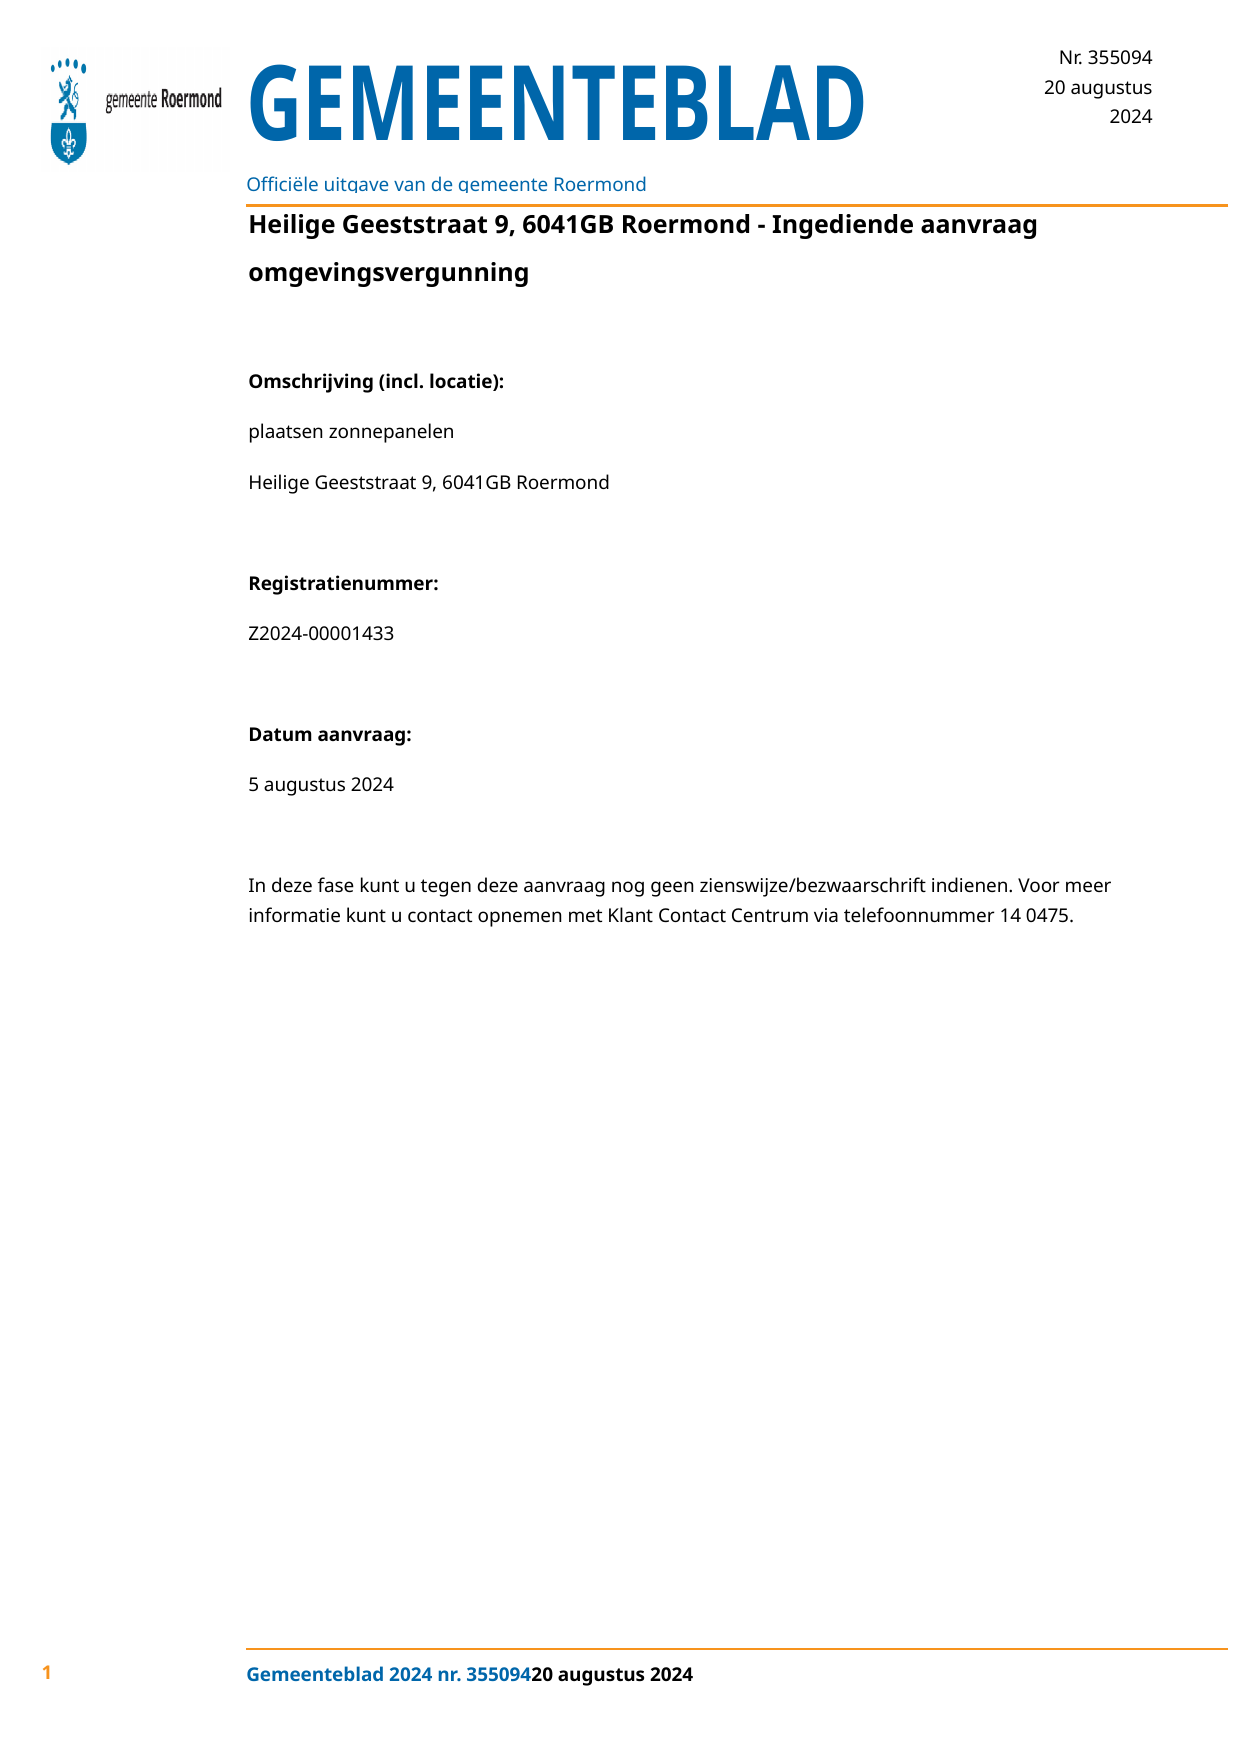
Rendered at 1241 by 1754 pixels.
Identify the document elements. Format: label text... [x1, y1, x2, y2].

text 5 augustus 2024 [248, 772, 1152, 797]
picture [41, 47, 231, 172]
text plaatsen zonnepanelen [248, 419, 1152, 444]
text Z2024-00001433 [248, 620, 1152, 646]
text Omschrijving (incl. locatie): [248, 368, 1152, 394]
text Datum aanvraag: [248, 721, 1152, 747]
text Registratienummer: [248, 570, 1152, 596]
text Heilige Geeststraat 9, 6041GB Roermond - Ingediende aanvraag omgevingsvergunning [248, 207, 1152, 288]
text Heilige Geeststraat 9, 6041GB Roermond [248, 469, 1152, 495]
text In deze fase kunt u tegen deze aanvraag nog geen zienswijze/bezwaarschrift indienen. Voor meer informatie kunt u contact opnemen met Klant Contact Centrum via telefoonnummer 14 0475. [248, 872, 1152, 928]
